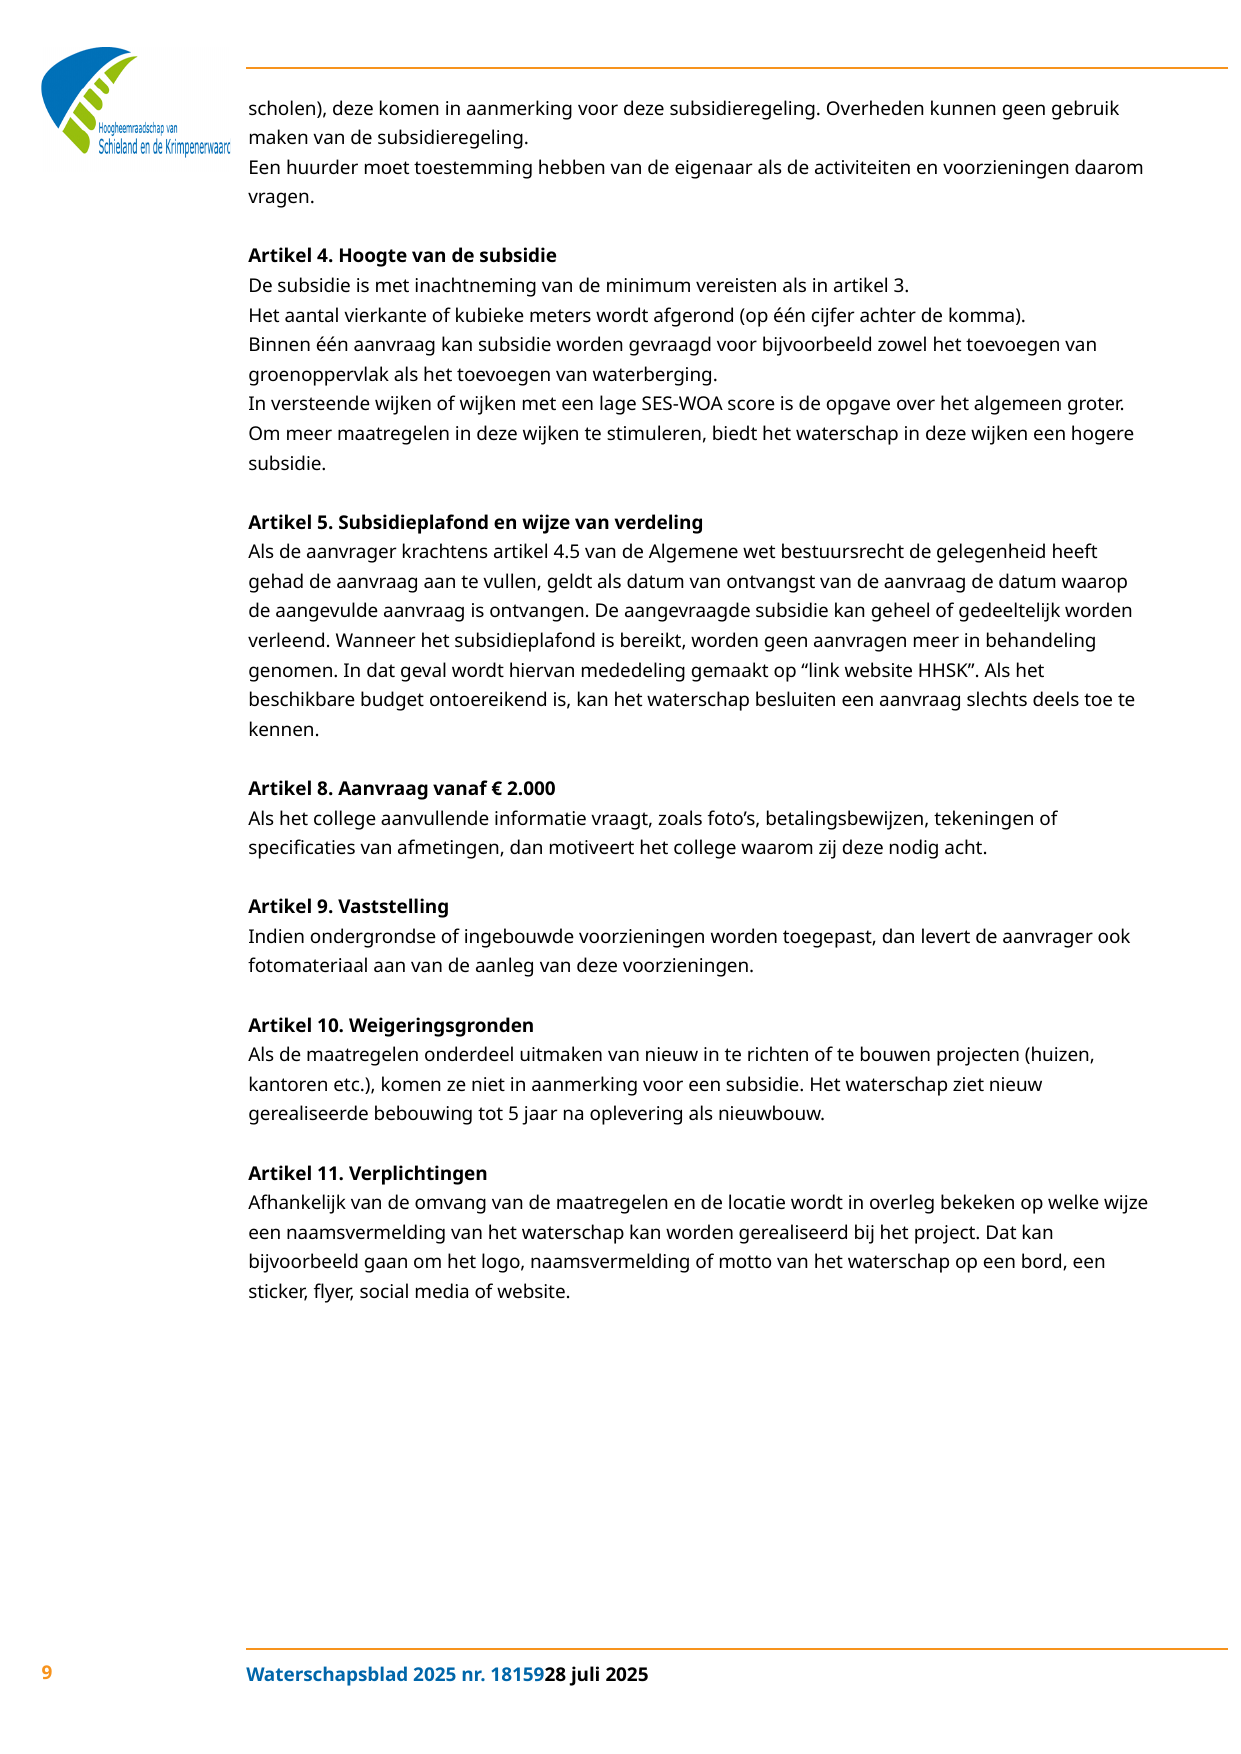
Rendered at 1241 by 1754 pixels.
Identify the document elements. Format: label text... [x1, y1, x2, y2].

text Artikel 8. Aanvraag vanaf € 2.000 [248, 775, 1152, 801]
text Artikel 4. Hoogte van de subsidie [248, 243, 1152, 268]
text Indien ondergrondse of ingebouwde voorzieningen worden toegepast, dan levert de aanvrager ook fotomateriaal aan van de aanleg van deze voorzieningen. [248, 923, 1152, 978]
text Artikel 11. Verplichtingen [248, 1160, 1152, 1186]
text Als de maatregelen onderdeel uitmaken van nieuw in te richten of te bouwen projecten (huizen, kantoren etc.), komen ze niet in aanmerking voor een subsidie. Het waterschap ziet nieuw gerealiseerde bebouwing tot 5 jaar na oplevering als nieuwbouw. [248, 1041, 1152, 1126]
text De subsidie is met inachtneming van de minimum vereisten als in artikel 3. [248, 272, 1152, 298]
text In versteende wijken of wijken met een lage SES-WOA score is de opgave over het algemeen groter. Om meer maatregelen in deze wijken te stimuleren, biedt het waterschap in deze wijken een hogere subsidie. [248, 391, 1152, 476]
text Binnen één aanvraag kan subsidie worden gevraagd voor bijvoorbeeld zowel het toevoegen van groenoppervlak als het toevoegen van waterberging. [248, 331, 1152, 387]
text Het aantal vierkante of kubieke meters wordt afgerond (op één cijfer achter de komma). [248, 302, 1152, 328]
text Als de aanvrager krachtens artikel 4.5 van de Algemene wet bestuursrecht de gelegenheid heeft gehad de aanvraag aan te vullen, geldt als datum van ontvangst van de aanvraag de datum waarop de aangevulde aanvraag is ontvangen. De aangevraagde subsidie kan geheel of gedeeltelijk worden verleend. Wanneer het subsidieplafond is bereikt, worden geen aanvragen meer in behandeling genomen. In dat geval wordt hiervan mededeling gemaakt op “link website HHSK”. Als het beschikbare budget ontoereikend is, kan het waterschap besluiten een aanvraag slechts deels toe te kennen. [248, 538, 1152, 742]
text Een huurder moet toestemming hebben van de eigenaar als de activiteiten en voorzieningen daarom vragen. [248, 154, 1152, 209]
text Artikel 9. Vaststelling [248, 893, 1152, 919]
text Artikel 10. Weigeringsgronden [248, 1012, 1152, 1038]
text Artikel 5. Subsidieplafond en wijze van verdeling [248, 509, 1152, 535]
text scholen), deze komen in aanmerking voor deze subsidieregeling. Overheden kunnen geen gebruik maken van de subsidieregeling. [248, 95, 1152, 150]
text Als het college aanvullende informatie vraagt, zoals foto’s, betalingsbewijzen, tekeningen of specificaties van afmetingen, dan motiveert het college waarom zij deze nodig acht. [248, 805, 1152, 860]
text Afhankelijk van de omvang van de maatregelen en de locatie wordt in overleg bekeken op welke wijze een naamsvermelding van het waterschap kan worden gerealiseerd bij het project. Dat kan bijvoorbeeld gaan om het logo, naamsvermelding of motto van het waterschap op een bord, een sticker, flyer, social media of website. [248, 1189, 1152, 1304]
picture [41, 47, 231, 172]
